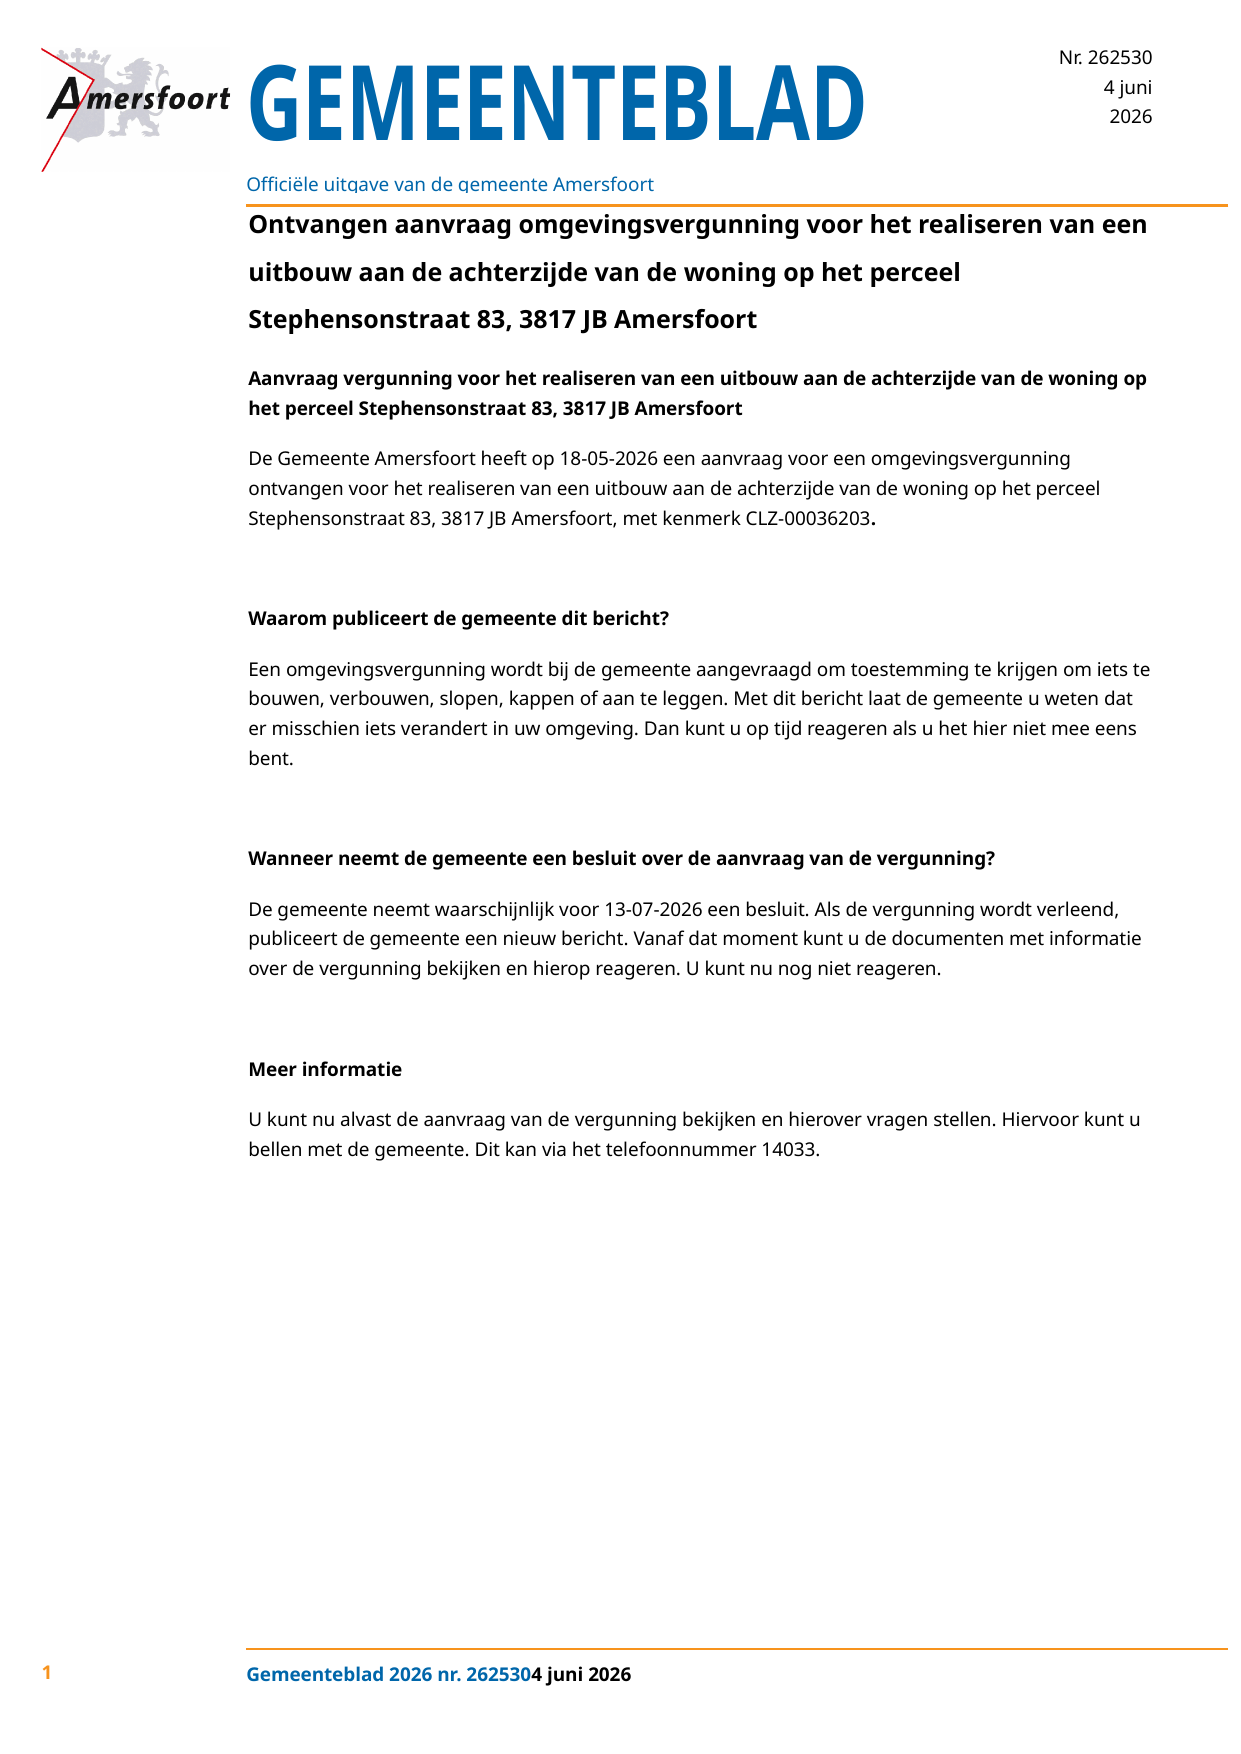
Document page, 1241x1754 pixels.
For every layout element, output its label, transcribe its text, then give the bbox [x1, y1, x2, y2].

text Aanvraag vergunning voor het realiseren van een uitbouw aan de achterzijde van de woning op het perceel Stephensonstraat 83, 3817 JB Amersfoort [248, 366, 1152, 421]
text Een omgevingsvergunning wordt bij de gemeente aangevraagd om toestemming te krijgen om iets te bouwen, verbouwen, slopen, kappen of aan te leggen. Met dit bericht laat de gemeente u weten dat er misschien iets verandert in uw omgeving. Dan kunt u op tijd reageren als u het hier niet mee eens bent. [248, 656, 1152, 770]
text Ontvangen aanvraag omgevingsvergunning voor het realiseren van een uitbouw aan de achterzijde van de woning op het perceel Stephensonstraat 83, 3817 JB Amersfoort [248, 207, 1152, 336]
text Waarom publiceert de gemeente dit bericht? [248, 606, 1152, 631]
text De Gemeente Amersfoort heeft op 18-05-2026 een aanvraag voor een omgevingsvergunning ontvangen voor het realiseren van een uitbouw aan de achterzijde van de woning op het perceel Stephensonstraat 83, 3817 JB Amersfoort, met kenmerk CLZ-00036203. [248, 446, 1152, 530]
text Wanneer neemt de gemeente een besluit over de aanvraag van de vergunning? [248, 846, 1152, 871]
text Meer informatie [248, 1056, 1152, 1082]
text U kunt nu alvast de aanvraag van de vergunning bekijken en hierover vragen stellen. Hiervoor kunt u bellen met de gemeente. Dit kan via het telefoonnummer 14033. [248, 1106, 1152, 1162]
picture [41, 47, 231, 172]
text De gemeente neemt waarschijnlijk voor 13-07-2026 een besluit. Als de vergunning wordt verleend, publiceert de gemeente een nieuw bericht. Vanaf dat moment kunt u de documenten met informatie over de vergunning bekijken en hierop reageren. U kunt nu nog niet reageren. [248, 896, 1152, 981]
